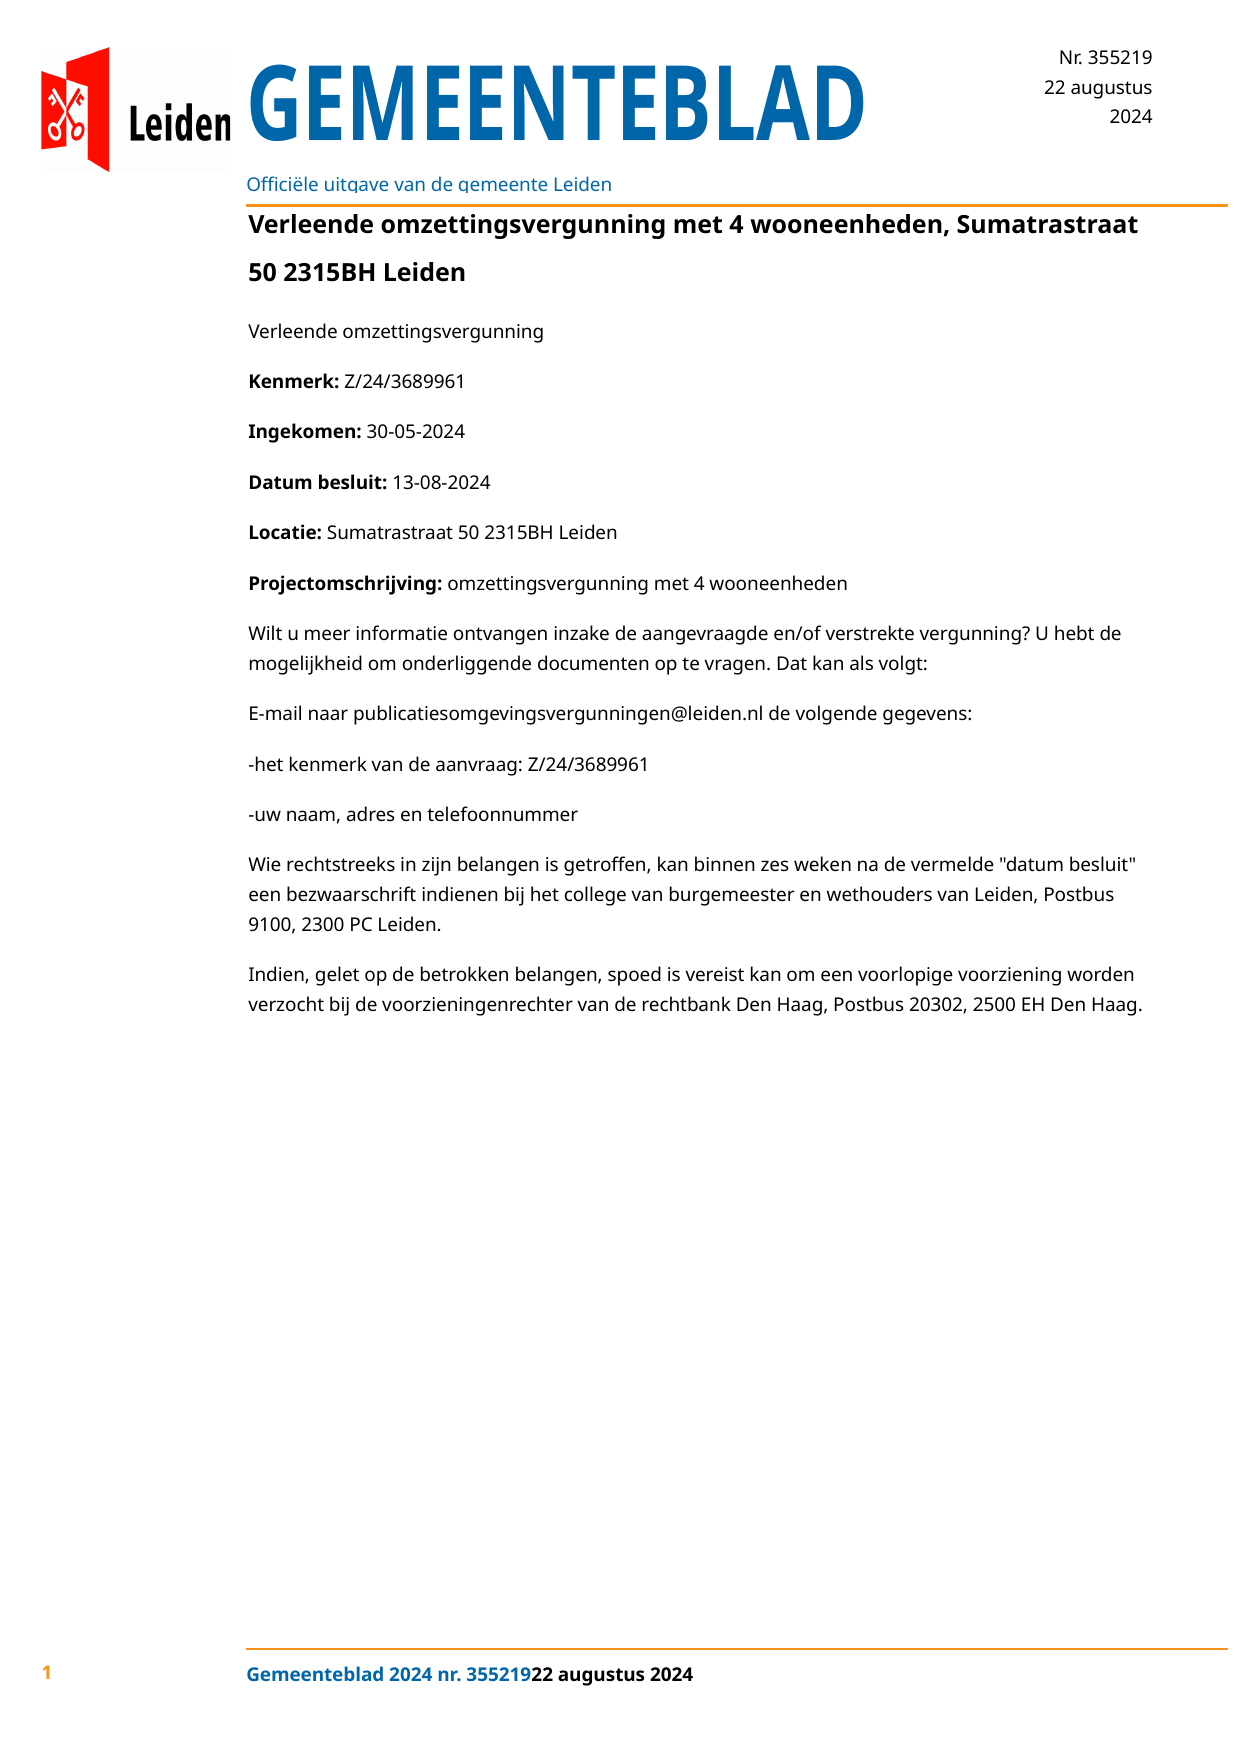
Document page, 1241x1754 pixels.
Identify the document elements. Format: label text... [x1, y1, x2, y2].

text -het kenmerk van de aanvraag: Z/24/3689961 [248, 751, 1152, 777]
text Ingekomen: 30-05-2024 [248, 419, 1152, 444]
text Wie rechtstreeks in zijn belangen is getroffen, kan binnen zes weken na de vermelde "datum besluit" een bezwaarschrift indienen bij het college van burgemeester en wethouders van Leiden, Postbus 9100, 2300 PC Leiden. [248, 852, 1152, 937]
picture [41, 47, 231, 172]
text Locatie: Sumatrastraat 50 2315BH Leiden [248, 519, 1152, 545]
text Verleende omzettingsvergunning [248, 318, 1152, 344]
text Datum besluit: 13-08-2024 [248, 469, 1152, 495]
text Verleende omzettingsvergunning met 4 wooneenheden, Sumatrastraat 50 2315BH Leiden [248, 207, 1152, 288]
text Wilt u meer informatie ontvangen inzake de aangevraagde en/of verstrekte vergunning? U hebt de mogelijkheid om onderliggende documenten op te vragen. Dat kan als volgt: [248, 620, 1152, 676]
text E-mail naar publicatiesomgevingsvergunningen@leiden.nl de volgende gegevens: [248, 700, 1152, 726]
text Kenmerk: Z/24/3689961 [248, 368, 1152, 394]
text Indien, gelet op de betrokken belangen, spoed is vereist kan om een voorlopige voorziening worden verzocht bij de voorzieningenrechter van de rechtbank Den Haag, Postbus 20302, 2500 EH Den Haag. [248, 961, 1152, 1017]
text Projectomschrijving: omzettingsvergunning met 4 wooneenheden [248, 570, 1152, 596]
text -uw naam, adres en telefoonnummer [248, 801, 1152, 827]
